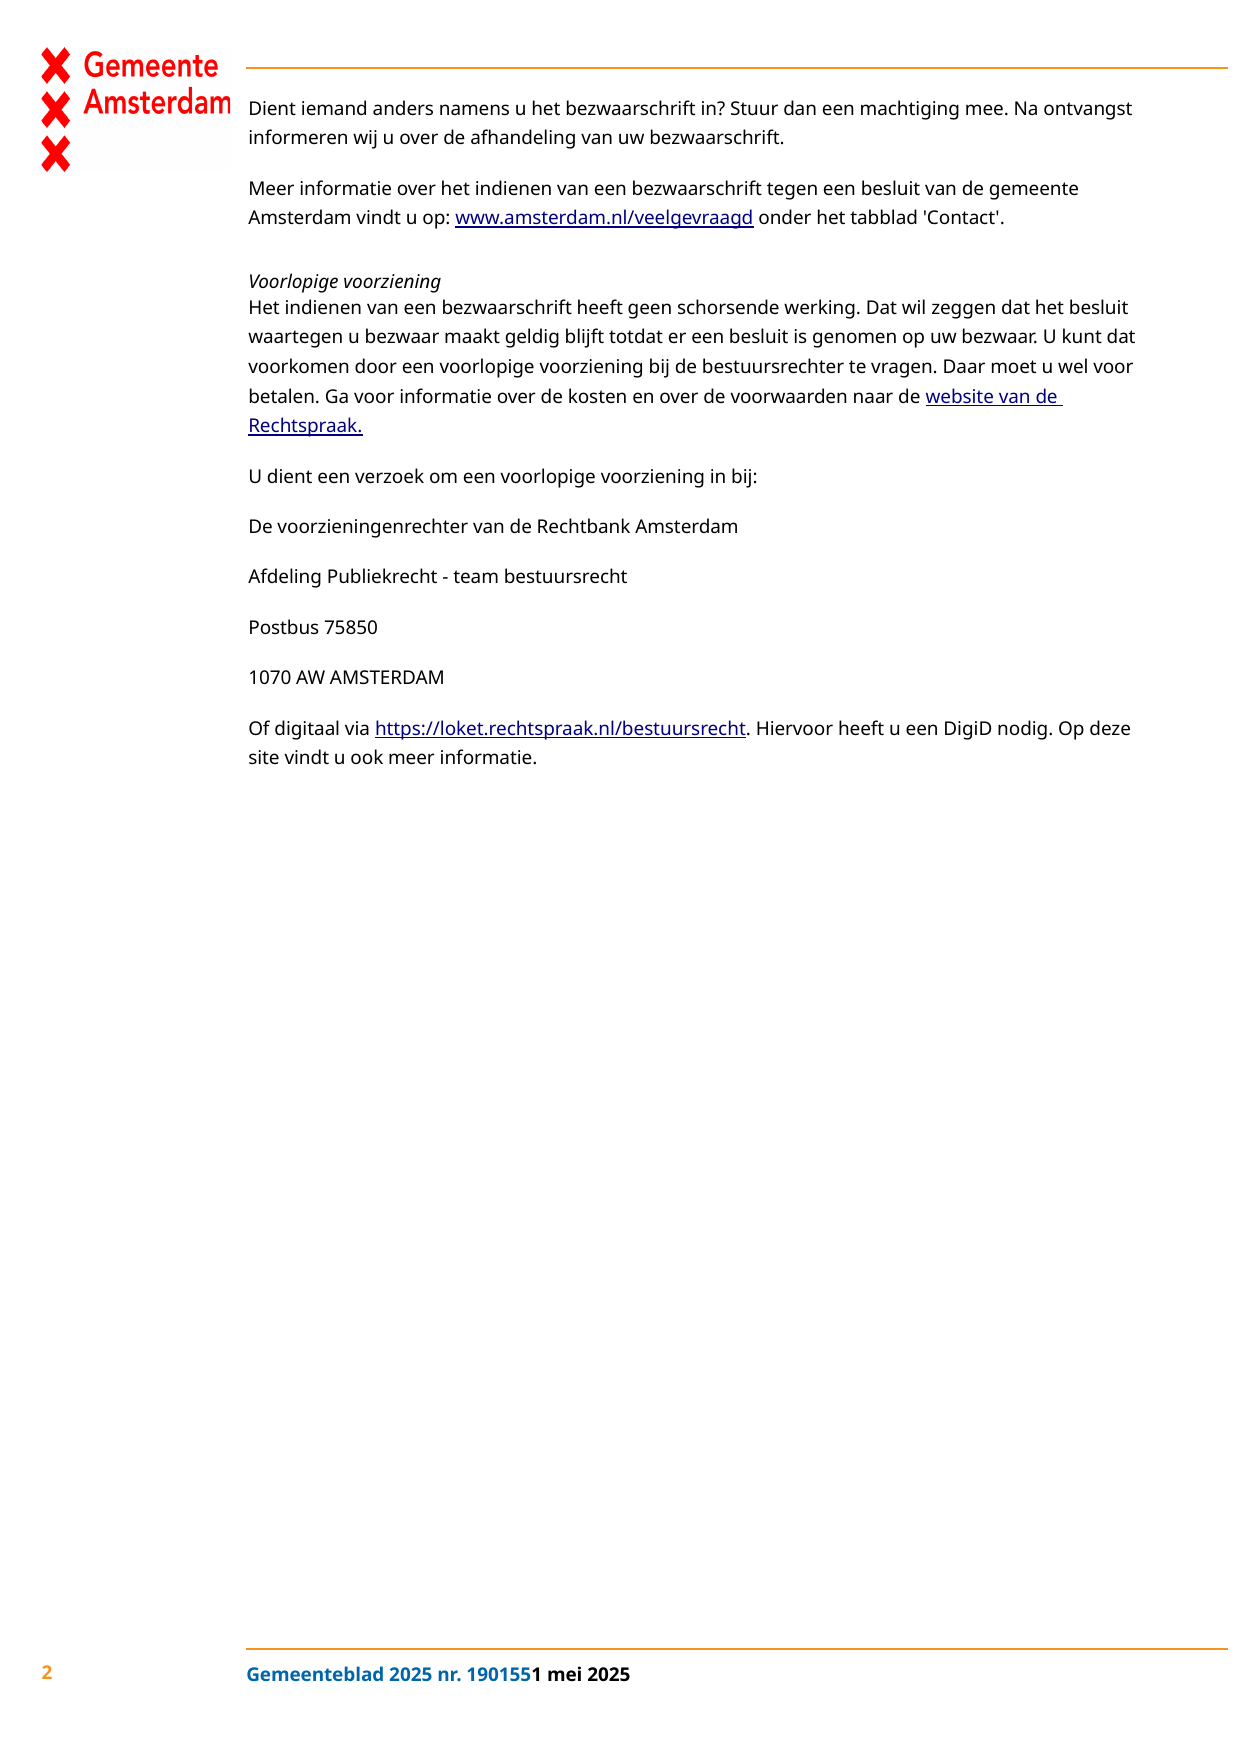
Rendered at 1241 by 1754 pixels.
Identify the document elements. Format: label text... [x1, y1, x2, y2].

text Meer informatie over het indienen van een bezwaarschrift tegen een besluit van de gemeente Amsterdam vindt u op: www.amsterdam.nl/veelgevraagd onder het tabblad 'Contact'. [248, 175, 1152, 230]
text Dient iemand anders namens u het bezwaarschrift in? Stuur dan een machtiging mee. Na ontvangst informeren wij u over de afhandeling van uw bezwaarschrift. [248, 95, 1152, 150]
text Of digitaal via https://loket.rechtspraak.nl/bestuursrecht. Hiervoor heeft u een DigiD nodig. Op deze site vindt u ook meer informatie. [248, 715, 1152, 770]
text De voorzieningenrechter van de Rechtbank Amsterdam [248, 513, 1152, 539]
text Afdeling Publiekrecht - team bestuursrecht [248, 564, 1152, 589]
text U dient een verzoek om een voorlopige voorziening in bij: [248, 463, 1152, 488]
text 1070 AW AMSTERDAM [248, 664, 1152, 690]
text Voorlopige voorziening [248, 268, 1152, 294]
text Het indienen van een bezwaarschrift heeft geen schorsende werking. Dat wil zeggen dat het besluit waartegen u bezwaar maakt geldig blijft totdat er een besluit is genomen op uw bezwaar. U kunt dat voorkomen door een voorlopige voorziening bij de bestuursrechter te vragen. Daar moet u wel voor betalen. Ga voor informatie over de kosten en over de voorwaarden naar de website van de Rechtspraak. [248, 294, 1152, 438]
picture [41, 47, 231, 172]
text Postbus 75850 [248, 614, 1152, 640]
